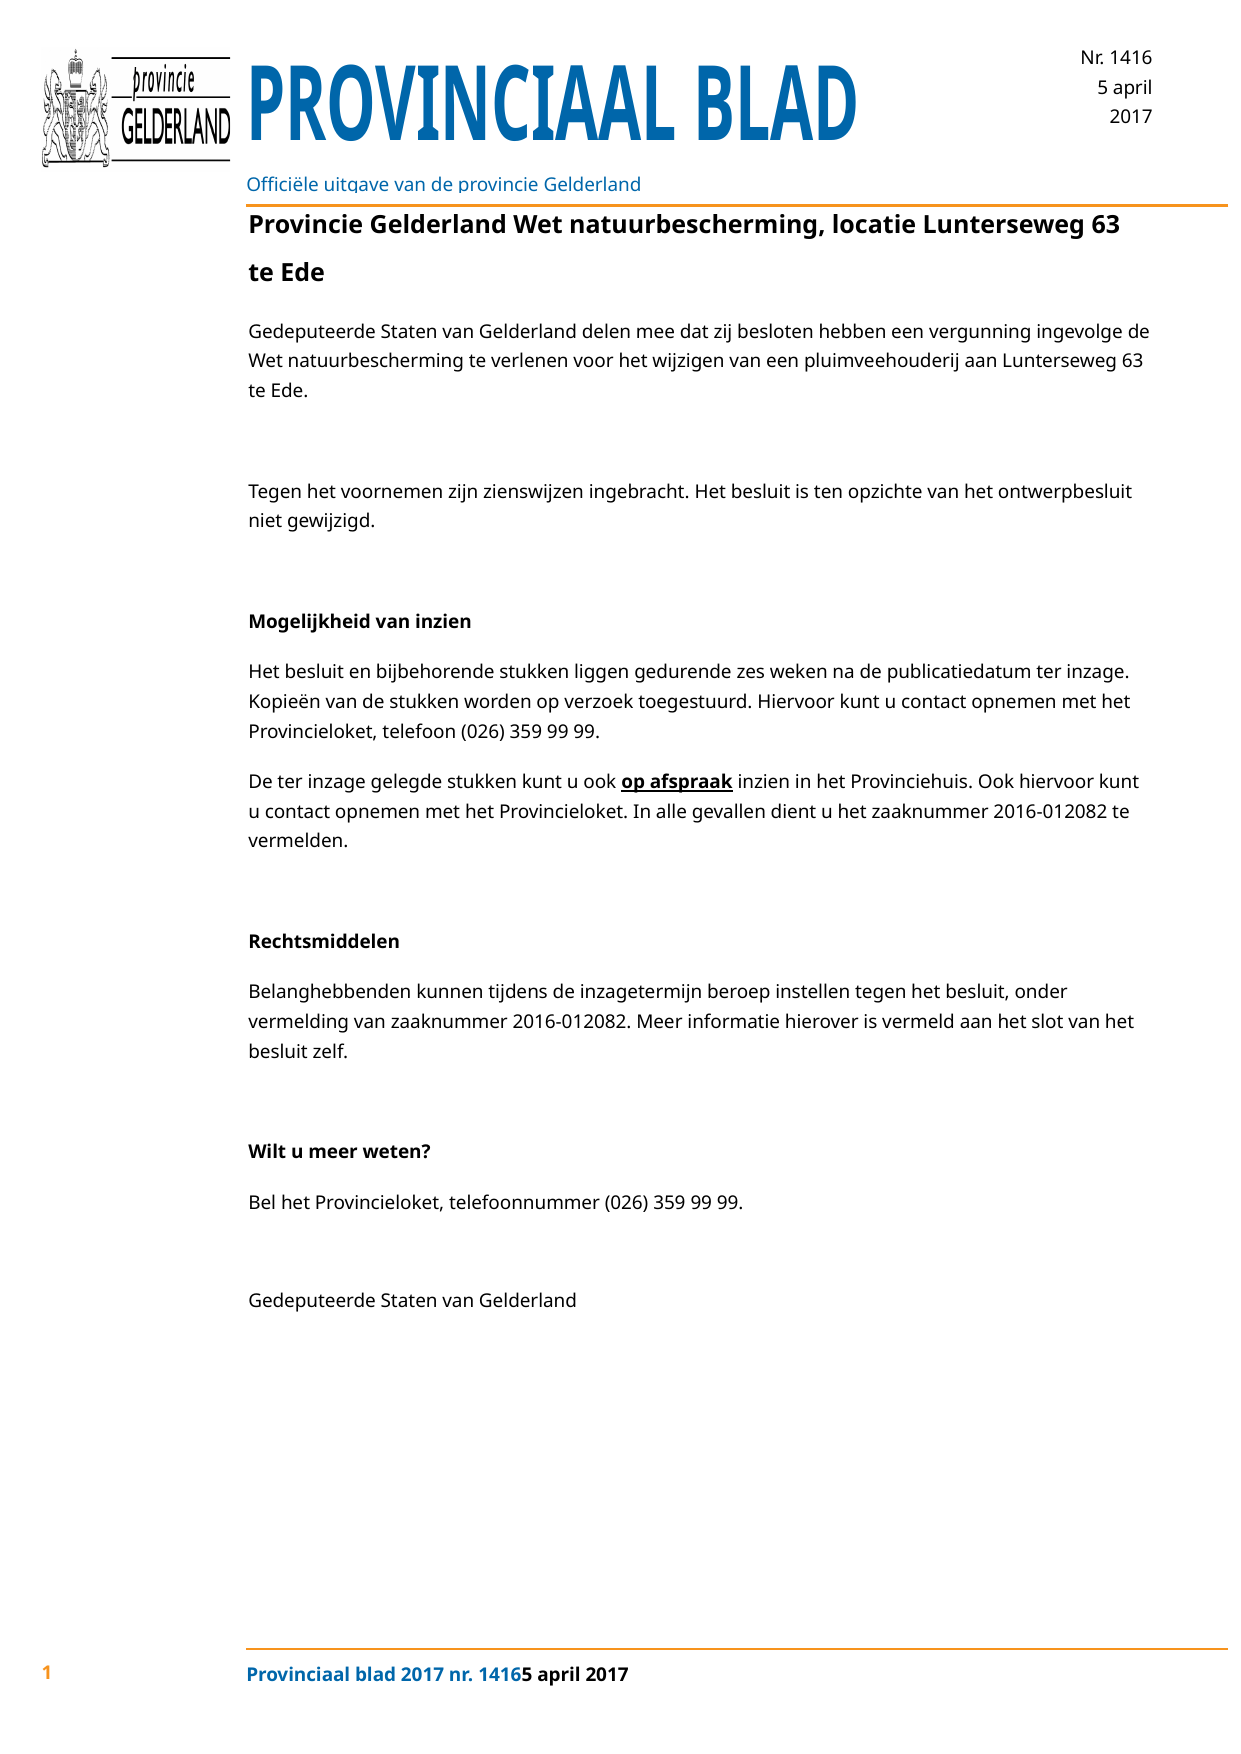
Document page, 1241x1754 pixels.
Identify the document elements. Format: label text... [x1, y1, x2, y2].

text Gedeputeerde Staten van Gelderland [248, 1287, 1152, 1313]
text Het besluit en bijbehorende stukken liggen gedurende zes weken na de publicatiedatum ter inzage. Kopieën van de stukken worden op verzoek toegestuurd. Hiervoor kunt u contact opnemen met het Provincieloket, telefoon (026) 359 99 99. [248, 659, 1152, 744]
picture [41, 47, 231, 172]
text Tegen het voornemen zijn zienswijzen ingebracht. Het besluit is ten opzichte van het ontwerpbesluit niet gewijzigd. [248, 478, 1152, 533]
text Bel het Provincieloket, telefoonnummer (026) 359 99 99. [248, 1189, 1152, 1215]
text Mogelijkheid van inzien [248, 608, 1152, 634]
text Rechtsmiddelen [248, 928, 1152, 954]
text Gedeputeerde Staten van Gelderland delen mee dat zij besloten hebben een vergunning ingevolge de Wet natuurbescherming te verlenen voor het wijzigen van een pluimveehouderij aan Lunterseweg 63 te Ede. [248, 318, 1152, 403]
text Wilt u meer weten? [248, 1139, 1152, 1164]
text Provincie Gelderland Wet natuurbescherming, locatie Lunterseweg 63 te Ede [248, 207, 1152, 288]
text Belanghebbenden kunnen tijdens de inzagetermijn beroep instellen tegen het besluit, onder vermelding van zaaknummer 2016-012082. Meer informatie hierover is vermeld aan het slot van het besluit zelf. [248, 979, 1152, 1064]
text De ter inzage gelegde stukken kunt u ook op afspraak inzien in het Provinciehuis. Ook hiervoor kunt u contact opnemen met het Provincieloket. In alle gevallen dient u het zaaknummer 2016-012082 te vermelden. [248, 768, 1152, 853]
